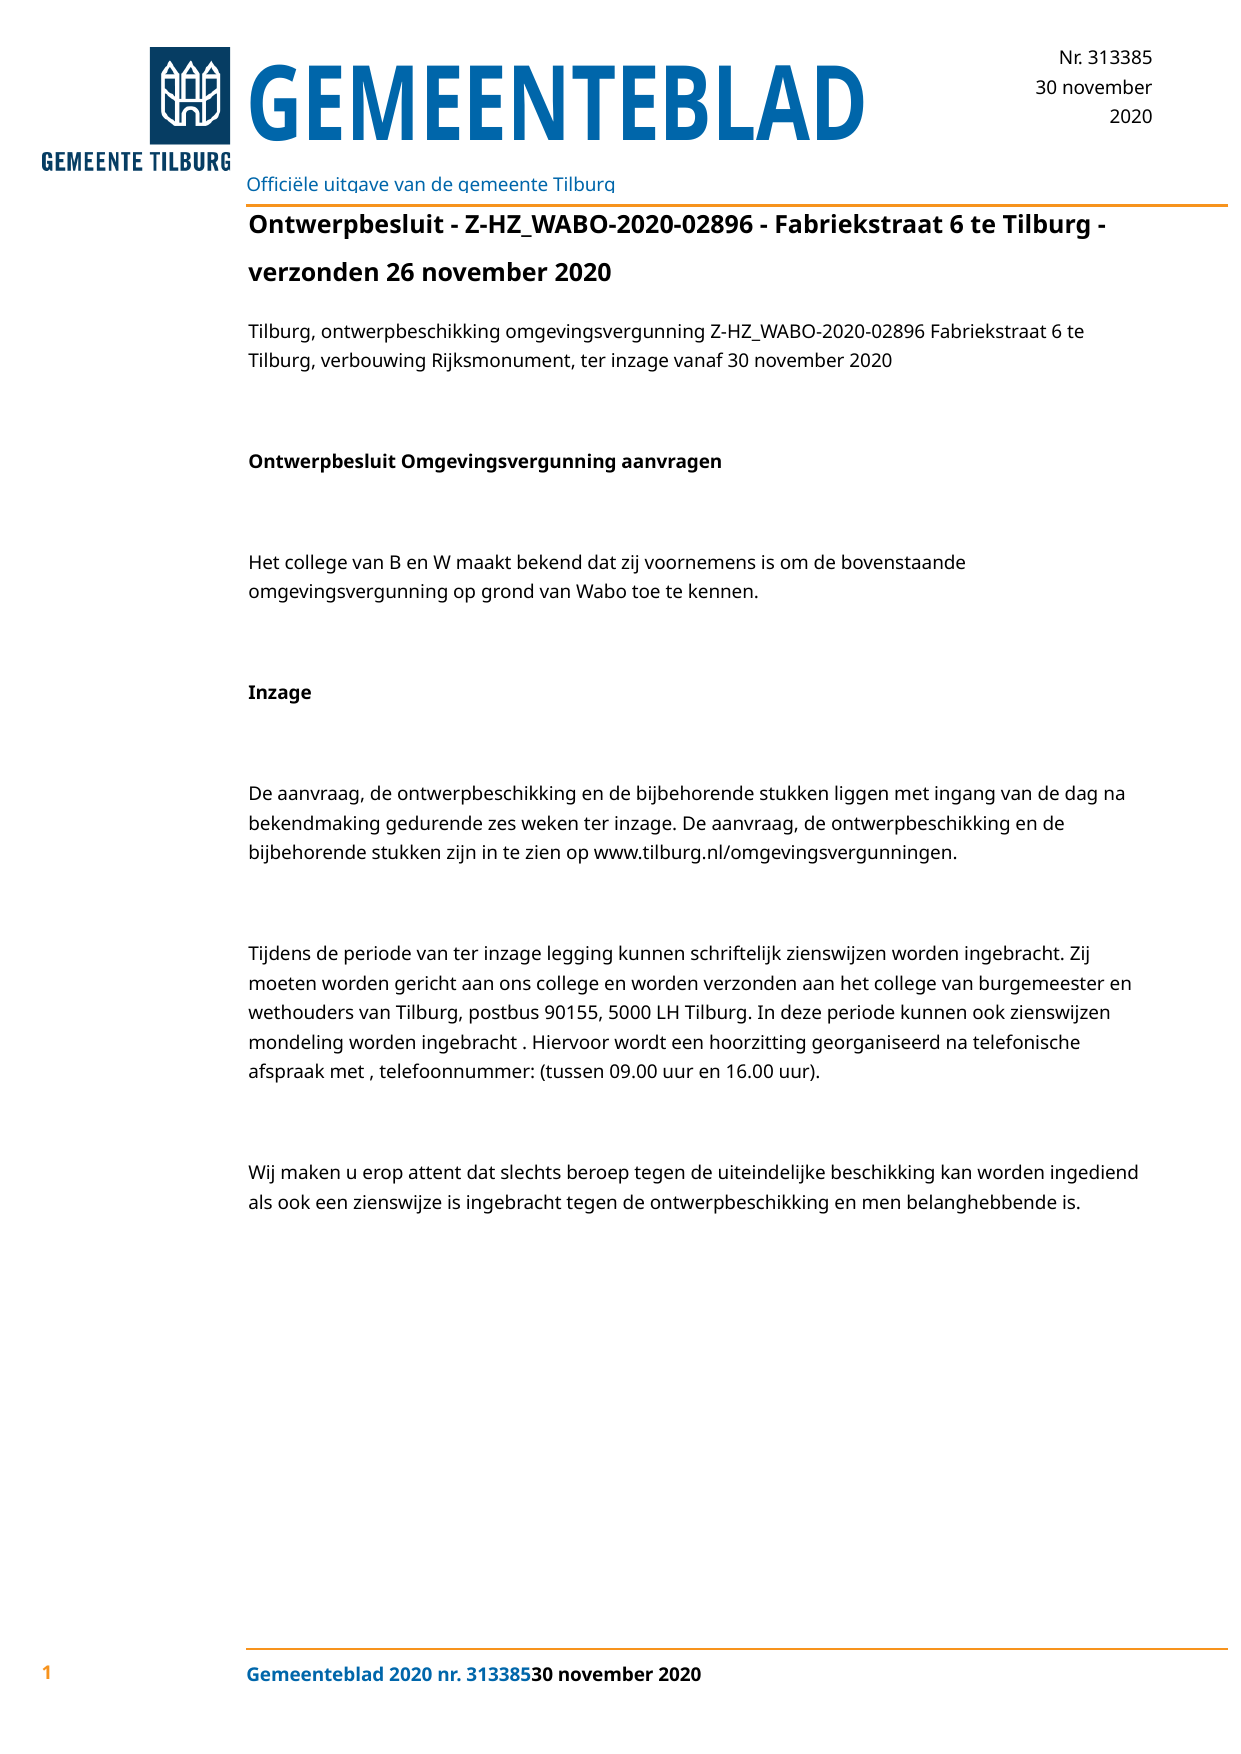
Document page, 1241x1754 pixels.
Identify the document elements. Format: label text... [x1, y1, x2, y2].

text De aanvraag, de ontwerpbeschikking en de bijbehorende stukken liggen met ingang van de dag na bekendmaking gedurende zes weken ter inzage. De aanvraag, de ontwerpbeschikking en de bijbehorende stukken zijn in te zien op www.tilburg.nl/omgevingsvergunningen. [248, 780, 1152, 865]
text Ontwerpbesluit Omgevingsvergunning aanvragen [248, 448, 1152, 474]
text Wij maken u erop attent dat slechts beroep tegen de uiteindelijke beschikking kan worden ingediend als ook een zienswijze is ingebracht tegen de ontwerpbeschikking en men belanghebbende is. [248, 1159, 1152, 1215]
text Inzage [248, 679, 1152, 705]
text Het college van B en W maakt bekend dat zij voornemens is om de bovenstaande omgevingsvergunning op grond van Wabo toe te kennen. [248, 549, 1152, 604]
text Tilburg, ontwerpbeschikking omgevingsvergunning Z-HZ_WABO-2020-02896 Fabriekstraat 6 te Tilburg, verbouwing Rijksmonument, ter inzage vanaf 30 november 2020 [248, 318, 1152, 373]
text Tijdens de periode van ter inzage legging kunnen schriftelijk zienswijzen worden ingebracht. Zij moeten worden gericht aan ons college en worden verzonden aan het college van burgemeester en wethouders van Tilburg, postbus 90155, 5000 LH Tilburg. In deze periode kunnen ook zienswijzen mondeling worden ingebracht . Hiervoor wordt een hoorzitting georganiseerd na telefonische afspraak met , telefoonnummer: (tussen 09.00 uur en 16.00 uur). [248, 940, 1152, 1084]
picture [41, 47, 231, 172]
text Ontwerpbesluit - Z-HZ_WABO-2020-02896 - Fabriekstraat 6 te Tilburg - verzonden 26 november 2020 [248, 207, 1152, 288]
